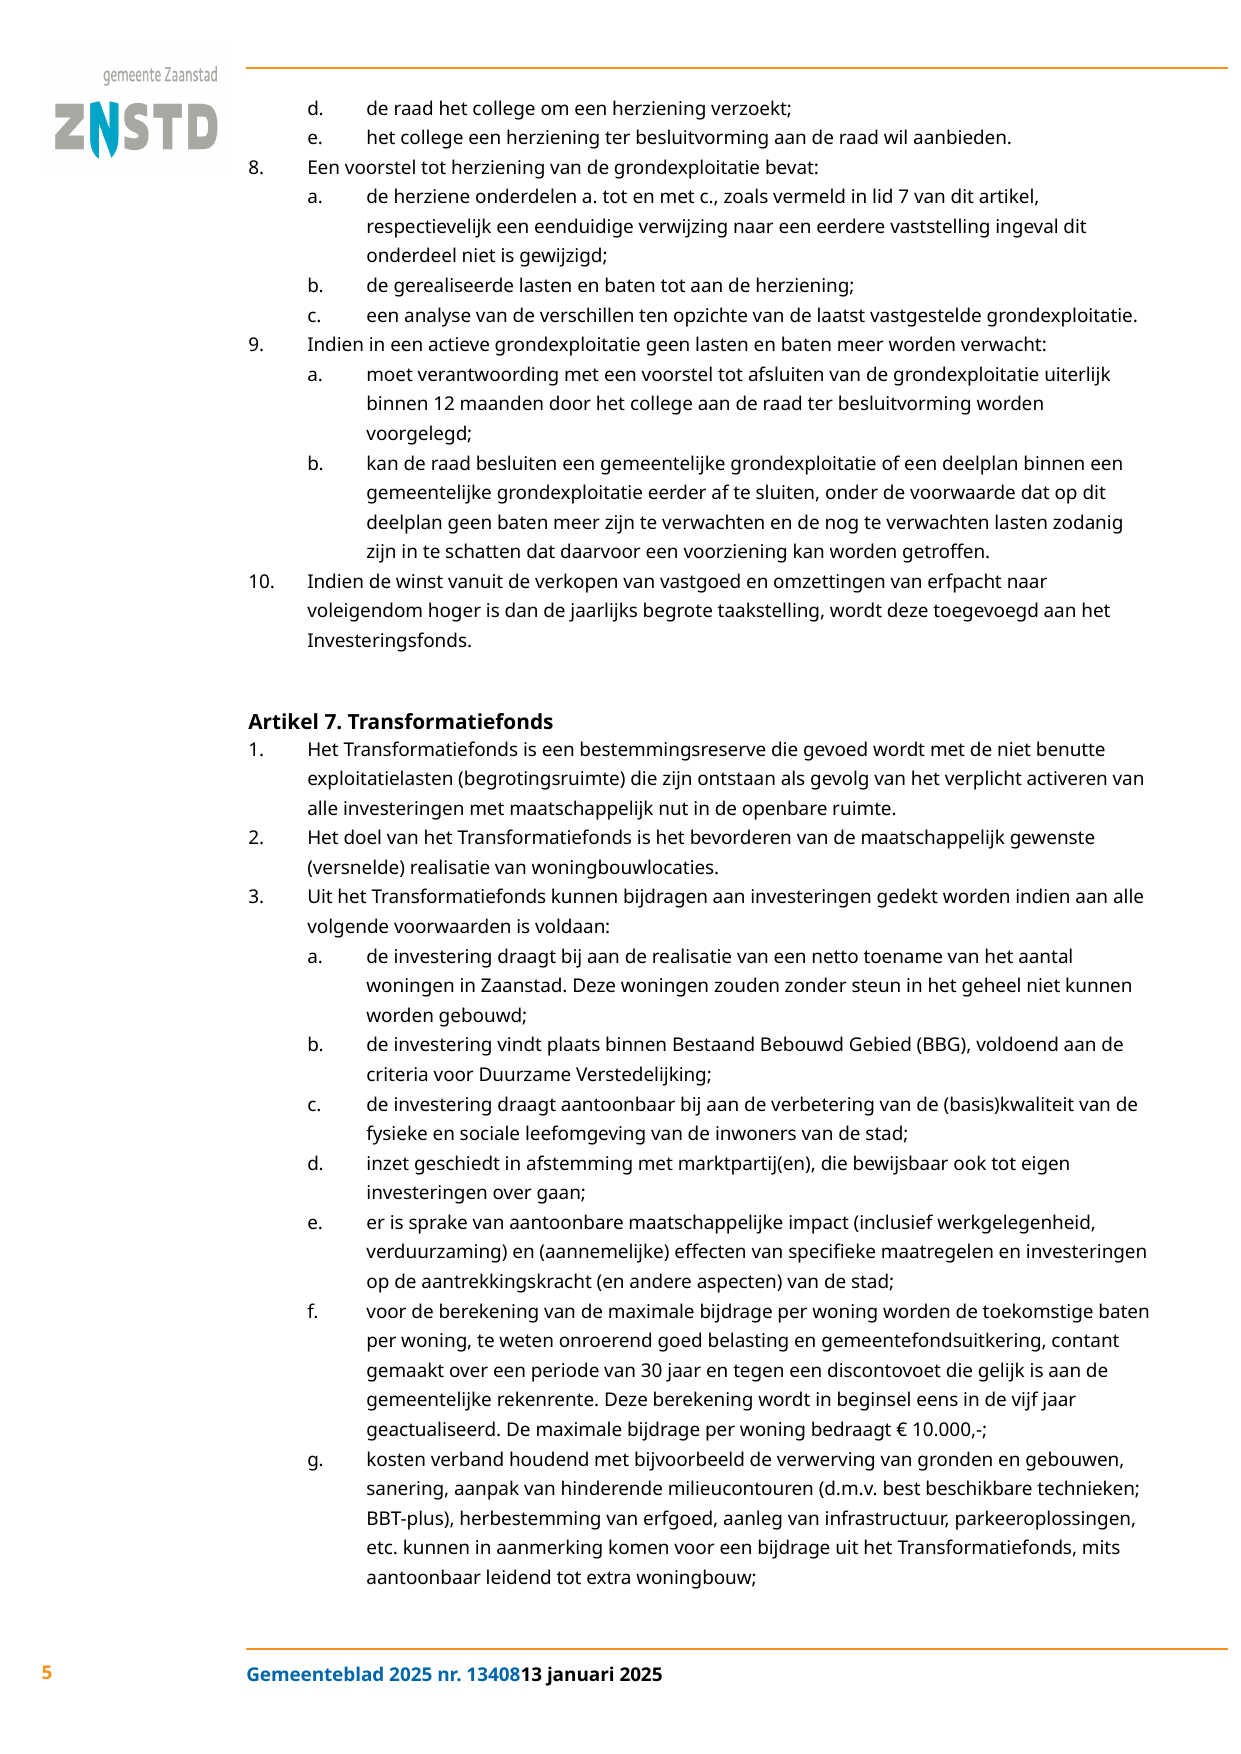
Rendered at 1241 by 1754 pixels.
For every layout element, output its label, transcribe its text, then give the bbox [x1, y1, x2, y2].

list een analyse van de verschillen ten opzichte van de laatst vastgestelde grondexploitatie. [307, 302, 1152, 328]
list kan de raad besluiten een gemeentelijke grondexploitatie of een deelplan binnen een gemeentelijke grondexploitatie eerder af te sluiten, onder de voorwaarde dat op dit deelplan geen baten meer zijn te verwachten en de nog te verwachten lasten zodanig zijn in te schatten dat daarvoor een voorziening kan worden getroffen. [307, 450, 1152, 564]
list moet verantwoording met een voorstel tot afsluiten van de grondexploitatie uiterlijk binnen 12 maanden door het college aan de raad ter besluitvorming worden voorgelegd; [307, 361, 1152, 446]
list inzet geschiedt in afstemming met marktpartij(en), die bewijsbaar ook tot eigen investeringen over gaan; [307, 1150, 1152, 1205]
list de herziene onderdelen a. tot en met c., zoals vermeld in lid 7 van dit artikel, respectievelijk een eenduidige verwijzing naar een eerdere vaststelling ingeval dit onderdeel niet is gewijzigd; [307, 183, 1152, 268]
list de investering draagt bij aan de realisatie van een netto toename van het aantal woningen in Zaanstad. Deze woningen zouden zonder steun in het geheel niet kunnen worden gebouwd; [307, 943, 1152, 1028]
list kosten verband houdend met bijvoorbeeld de verwerving van gronden en gebouwen, sanering, aanpak van hinderende milieucontouren (d.m.v. best beschikbare technieken; BBT-plus), herbestemming van erfgoed, aanleg van infrastructuur, parkeeroplossingen, etc. kunnen in aanmerking komen voor een bijdrage uit het Transformatiefonds, mits aantoonbaar leidend tot extra woningbouw; [307, 1446, 1152, 1590]
list voor de berekening van de maximale bijdrage per woning worden de toekomstige baten per woning, te weten onroerend goed belasting en gemeentefondsuitkering, contant gemaakt over een periode van 30 jaar en tegen een discontovoet die gelijk is aan de gemeentelijke rekenrente. Deze berekening wordt in beginsel eens in de vijf jaar geactualiseerd. De maximale bijdrage per woning bedraagt € 10.000,-; [307, 1298, 1152, 1442]
picture [41, 47, 231, 172]
list Een voorstel tot herziening van de grondexploitatie bevat: [248, 154, 1152, 180]
list Uit het Transformatiefonds kunnen bijdragen aan investeringen gedekt worden indien aan alle volgende voorwaarden is voldaan: [248, 884, 1152, 939]
list de gerealiseerde lasten en baten tot aan de herziening; [307, 272, 1152, 298]
list Het doel van het Transformatiefonds is het bevorderen van de maatschappelijk gewenste (versnelde) realisatie van woningbouwlocaties. [248, 824, 1152, 880]
list er is sprake van aantoonbare maatschappelijke impact (inclusief werkgelegenheid, verduurzaming) en (aannemelijke) effecten van specifieke maatregelen en investeringen op de aantrekkingskracht (en andere aspecten) van de stad; [307, 1209, 1152, 1294]
list het college een herziening ter besluitvorming aan de raad wil aanbieden. [307, 124, 1152, 150]
list Indien de winst vanuit de verkopen van vastgoed en omzettingen van erfpacht naar voleigendom hoger is dan de jaarlijks begrote taakstelling, wordt deze toegevoegd aan het Investeringsfonds. [248, 568, 1152, 653]
list de investering draagt aantoonbaar bij aan de verbetering van de (basis)kwaliteit van de fysieke en sociale leefomgeving van de inwoners van de stad; [307, 1091, 1152, 1146]
list de investering vindt plaats binnen Bestaand Bebouwd Gebied (BBG), voldoend aan de criteria voor Duurzame Verstedelijking; [307, 1032, 1152, 1087]
list de raad het college om een herziening verzoekt; [307, 95, 1152, 121]
list Het Transformatiefonds is een bestemmingsreserve die gevoed wordt met de niet benutte exploitatielasten (begrotingsruimte) die zijn ontstaan als gevolg van het verplicht activeren van alle investeringen met maatschappelijk nut in de openbare ruimte. [248, 736, 1152, 821]
list Indien in een actieve grondexploitatie geen lasten en baten meer worden verwacht: [248, 331, 1152, 357]
text Artikel 7. Transformatiefonds [248, 707, 1152, 736]
